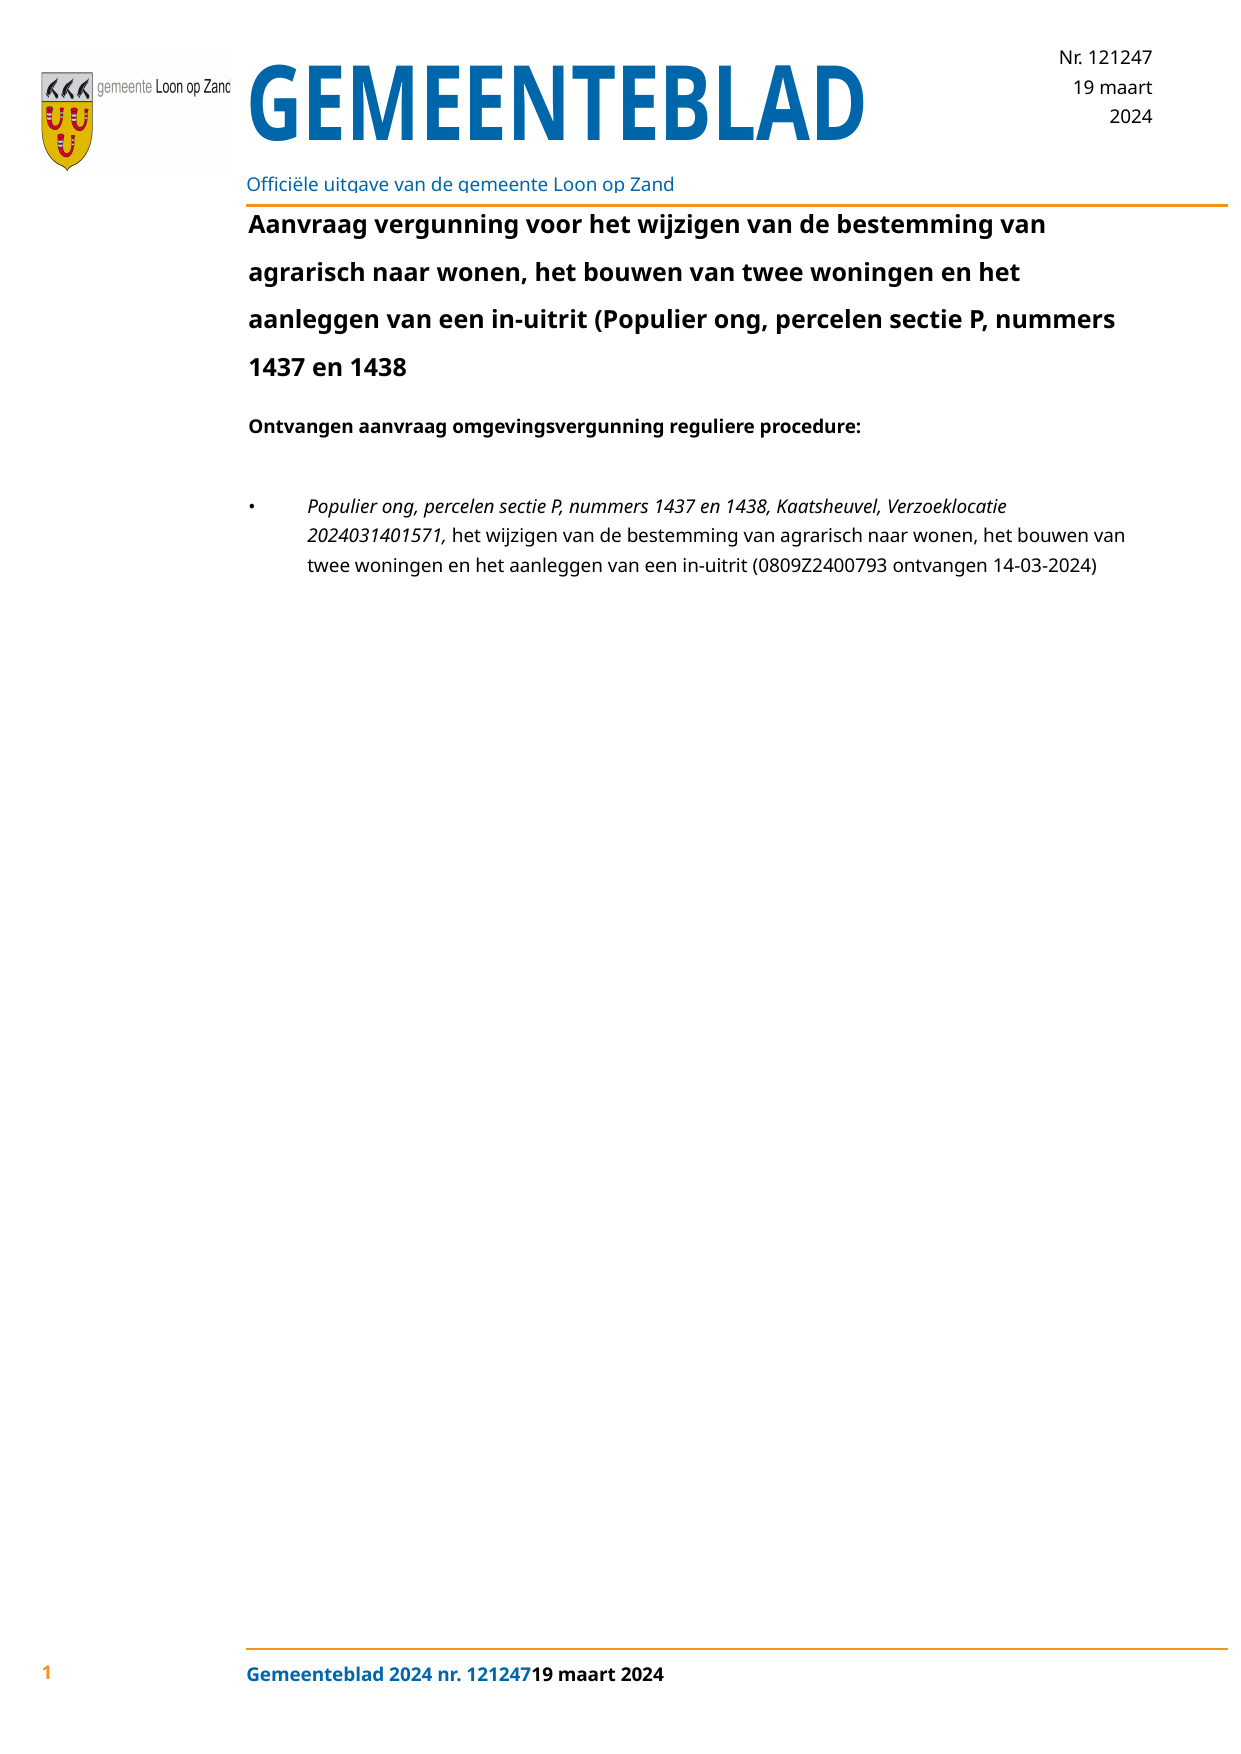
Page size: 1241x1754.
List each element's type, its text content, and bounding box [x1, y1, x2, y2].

text Aanvraag vergunning voor het wijzigen van de bestemming van agrarisch naar wonen, het bouwen van twee woningen en het aanleggen van een in-uitrit (Populier ong, percelen sectie P, nummers 1437 en 1438 [248, 207, 1152, 384]
list Populier ong, percelen sectie P, nummers 1437 en 1438, Kaatsheuvel, Verzoeklocatie 2024031401571, het wijzigen van de bestemming van agrarisch naar wonen, het bouwen van twee woningen en het aanleggen van een in-uitrit (0809Z2400793 ontvangen 14-03-2024) [248, 493, 1152, 578]
text Ontvangen aanvraag omgevingsvergunning reguliere procedure: [248, 413, 1152, 439]
picture [41, 47, 231, 172]
